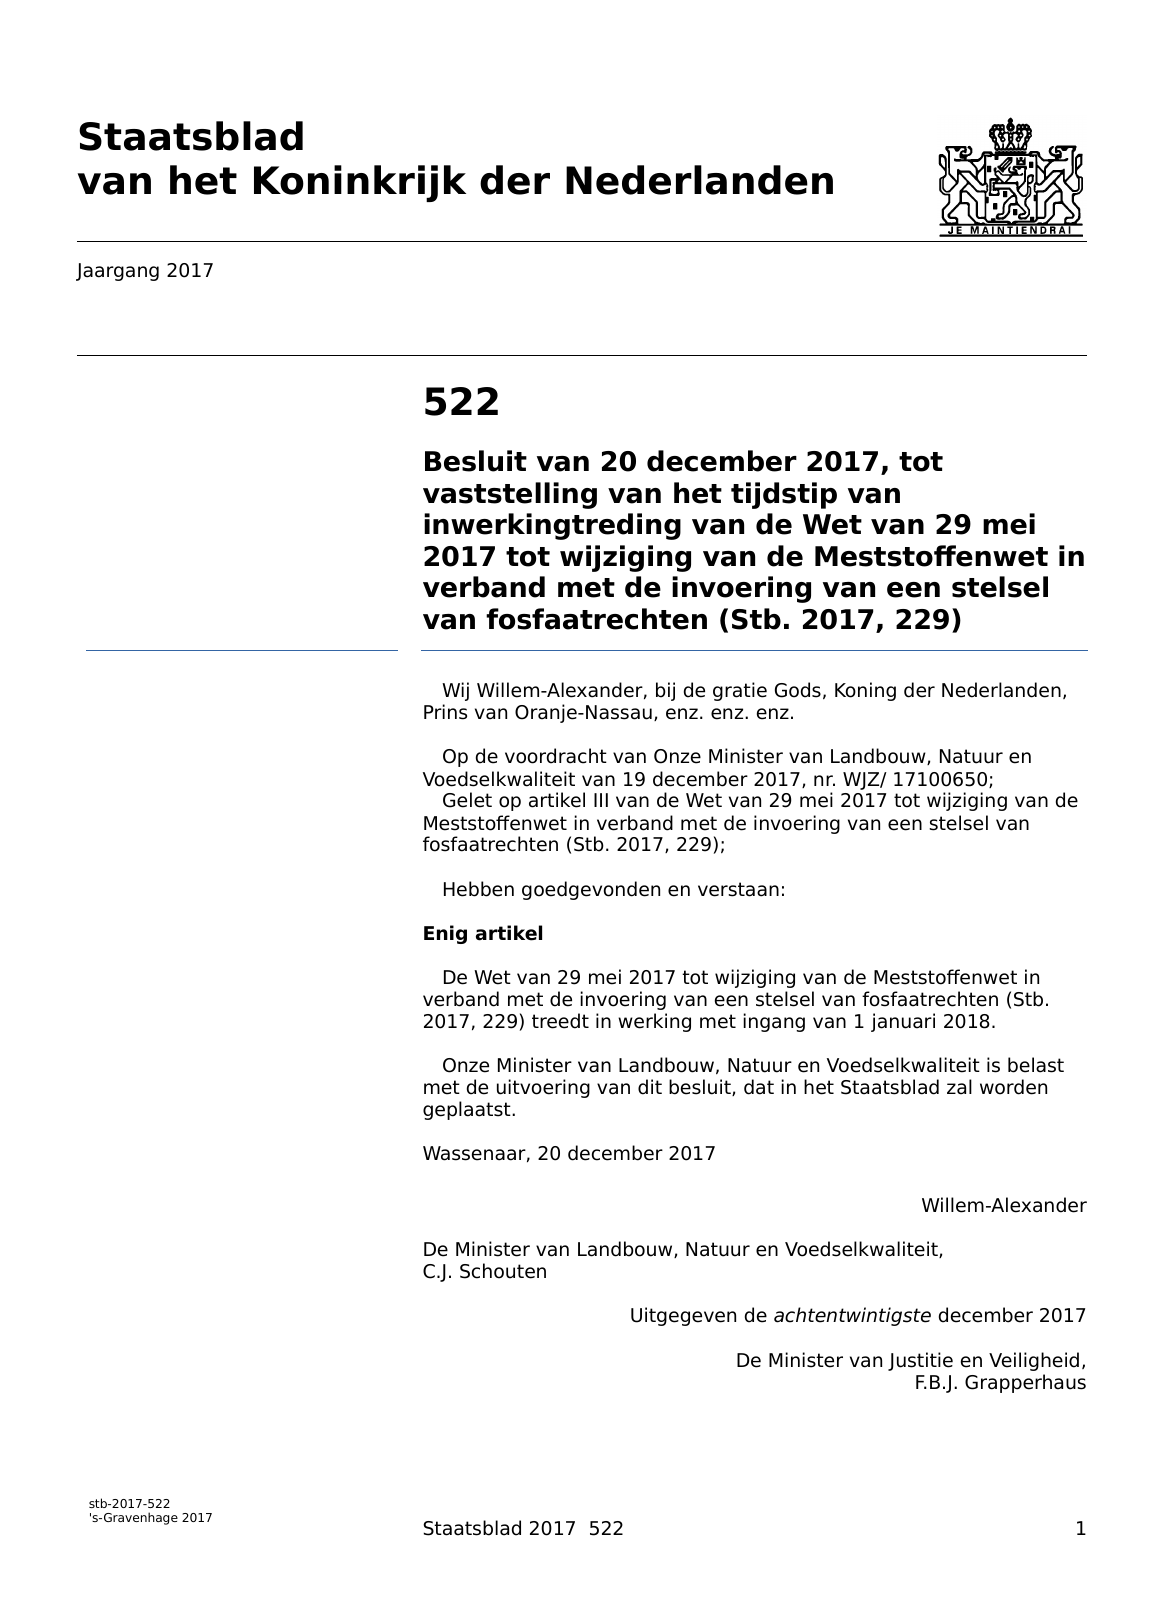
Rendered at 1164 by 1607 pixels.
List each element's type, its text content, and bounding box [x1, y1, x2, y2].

text Willem-Alexander [422, 1195, 1087, 1217]
text 's-Gravenhage 2017 [88, 1511, 323, 1525]
text Besluit van 20 december 2017, tot vaststelling van het tijdstip van inwerkingtreding van de Wet van 29 mei 2017 tot wijziging van de Meststoffenwet in verband met de invoering van een stelsel van fosfaatrechten (Stb. 2017, 229) [422, 447, 1087, 636]
subtitle Enig artikel [422, 923, 1087, 945]
text Gelet op artikel III van de Wet van 29 mei 2017 tot wijziging van de Meststoffenwet in verband met de invoering van een stelsel van fosfaatrechten (Stb. 2017, 229); [422, 790, 1087, 856]
text Wij Willem-Alexander, bij de gratie Gods, Koning der Nederlanden, Prins van Oranje-Nassau, enz. enz. enz. [422, 680, 1087, 724]
text Wassenaar, 20 december 2017 [422, 1143, 1087, 1165]
table_header Staatsblad van het Koninkrijk der Nederlanden [77, 100, 886, 241]
text Hebben goedgevonden en verstaan: [422, 878, 1087, 901]
text Uitgegeven de achtentwintigste december 2017 [422, 1305, 1087, 1327]
picture [936, 115, 1087, 240]
text Onze Minister van Landbouw, Natuur en Voedselkwaliteit is belast met de uitvoering van dit besluit, dat in het Staatsblad zal worden geplaatst. [422, 1055, 1087, 1121]
table_header [886, 100, 1087, 241]
subtitle 522 [422, 381, 1087, 424]
text Op de voordracht van Onze Minister van Landbouw, Natuur en Voedselkwaliteit van 19 december 2017, nr. WJZ/ 17100650; [422, 746, 1087, 790]
text De Minister van Landbouw, Natuur en Voedselkwaliteit, C.J. Schouten [422, 1239, 1087, 1283]
text De Wet van 29 mei 2017 tot wijziging van de Meststoffenwet in verband met de invoering van een stelsel van fosfaatrechten (Stb. 2017, 229) treedt in werking met ingang van 1 januari 2018. [422, 967, 1087, 1033]
text stb-2017-522 [88, 1497, 323, 1511]
text De Minister van Justitie en Veiligheid, F.B.J. Grapperhaus [422, 1349, 1087, 1393]
table_cell Jaargang 2017 [77, 242, 1087, 355]
